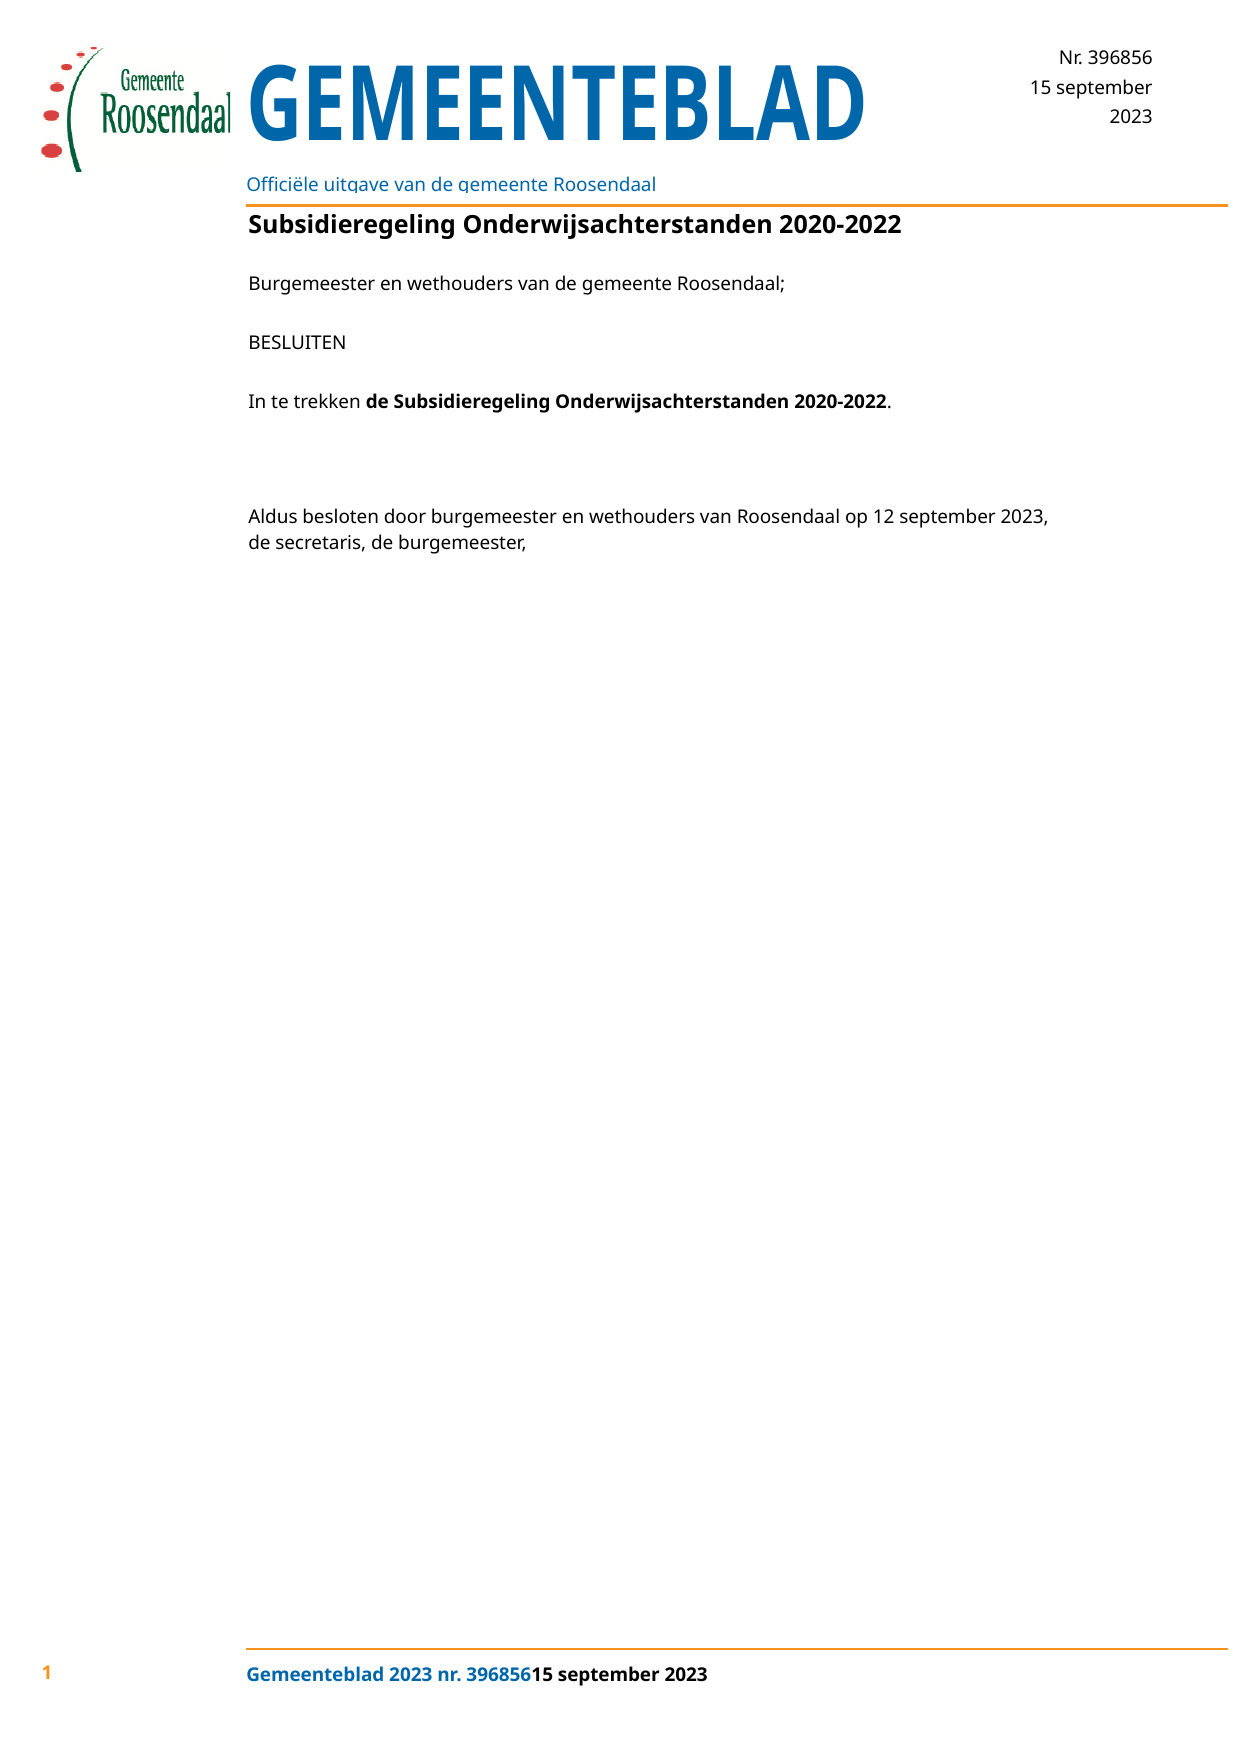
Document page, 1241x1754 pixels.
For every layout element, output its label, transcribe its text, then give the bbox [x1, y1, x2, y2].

text Aldus besloten door burgemeester en wethouders van Roosendaal op 12 september 2023, [248, 503, 1152, 529]
text BESLUITEN [248, 329, 1152, 355]
picture [41, 47, 231, 172]
text In te trekken de Subsidieregeling Onderwijsachterstanden 2020-2022. [248, 389, 1152, 414]
text Burgemeester en wethouders van de gemeente Roosendaal; [248, 270, 1152, 296]
text Subsidieregeling Onderwijsachterstanden 2020-2022 [248, 207, 1152, 241]
text de secretaris, de burgemeester, [248, 529, 1152, 554]
